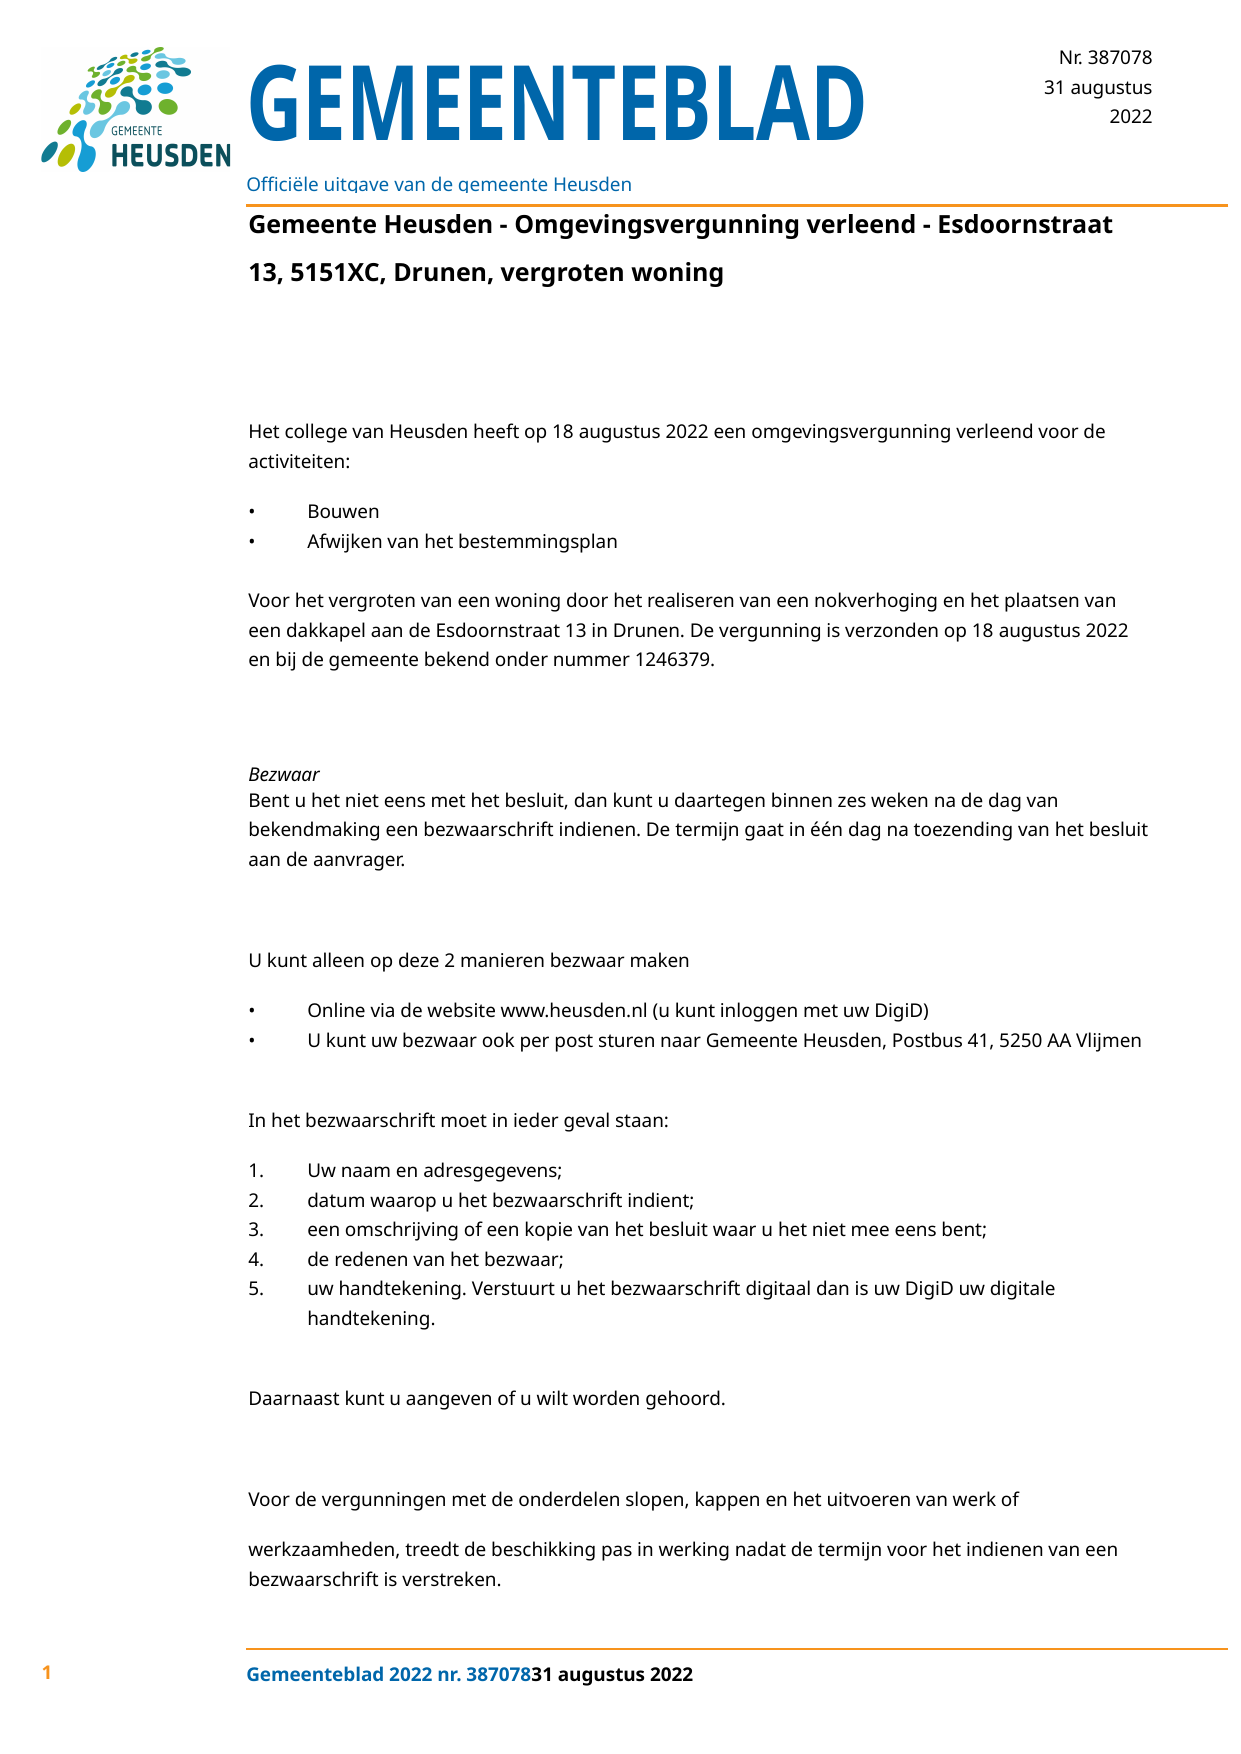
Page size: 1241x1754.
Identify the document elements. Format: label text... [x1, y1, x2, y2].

text In het bezwaarschrift moet in ieder geval staan: [248, 1107, 1152, 1132]
text Daarnaast kunt u aangeven of u wilt worden gehoord. [248, 1385, 1152, 1411]
text Bezwaar [248, 761, 1152, 787]
list uw handtekening. Verstuurt u het bezwaarschrift digitaal dan is uw DigiD uw digitale handtekening. [248, 1276, 1152, 1331]
list Bouwen [248, 499, 1152, 524]
list de redenen van het bezwaar; [248, 1246, 1152, 1272]
text Het college van Heusden heeft op 18 augustus 2022 een omgevingsvergunning verleend voor de activiteiten: [248, 419, 1152, 474]
text werkzaamheden, treedt de beschikking pas in werking nadat de termijn voor het indienen van een bezwaarschrift is verstreken. [248, 1536, 1152, 1592]
list Afwijken van het bestemmingsplan [248, 528, 1152, 554]
picture [41, 47, 231, 172]
list een omschrijving of een kopie van het besluit waar u het niet mee eens bent; [248, 1216, 1152, 1242]
text U kunt alleen op deze 2 manieren bezwaar maken [248, 947, 1152, 972]
text Bent u het niet eens met het besluit, dan kunt u daartegen binnen zes weken na de dag van bekendmaking een bezwaarschrift indienen. De termijn gaat in één dag na toezending van het besluit aan de aanvrager. [248, 787, 1152, 872]
text Voor de vergunningen met de onderdelen slopen, kappen en het uitvoeren van werk of [248, 1486, 1152, 1512]
list datum waarop u het bezwaarschrift indient; [248, 1187, 1152, 1212]
list Uw naam en adresgegevens; [248, 1157, 1152, 1183]
list U kunt uw bezwaar ook per post sturen naar Gemeente Heusden, Postbus 41, 5250 AA Vlijmen [248, 1027, 1152, 1052]
text Gemeente Heusden - Omgevingsvergunning verleend - Esdoornstraat 13, 5151XC, Drunen, vergroten woning [248, 207, 1152, 288]
list Online via de website www.heusden.nl (u kunt inloggen met uw DigiD) [248, 997, 1152, 1023]
text Voor het vergroten van een woning door het realiseren van een nokverhoging en het plaatsen van een dakkapel aan de Esdoornstraat 13 in Drunen. De vergunning is verzonden op 18 augustus 2022 en bij de gemeente bekend onder nummer 1246379. [248, 587, 1152, 672]
